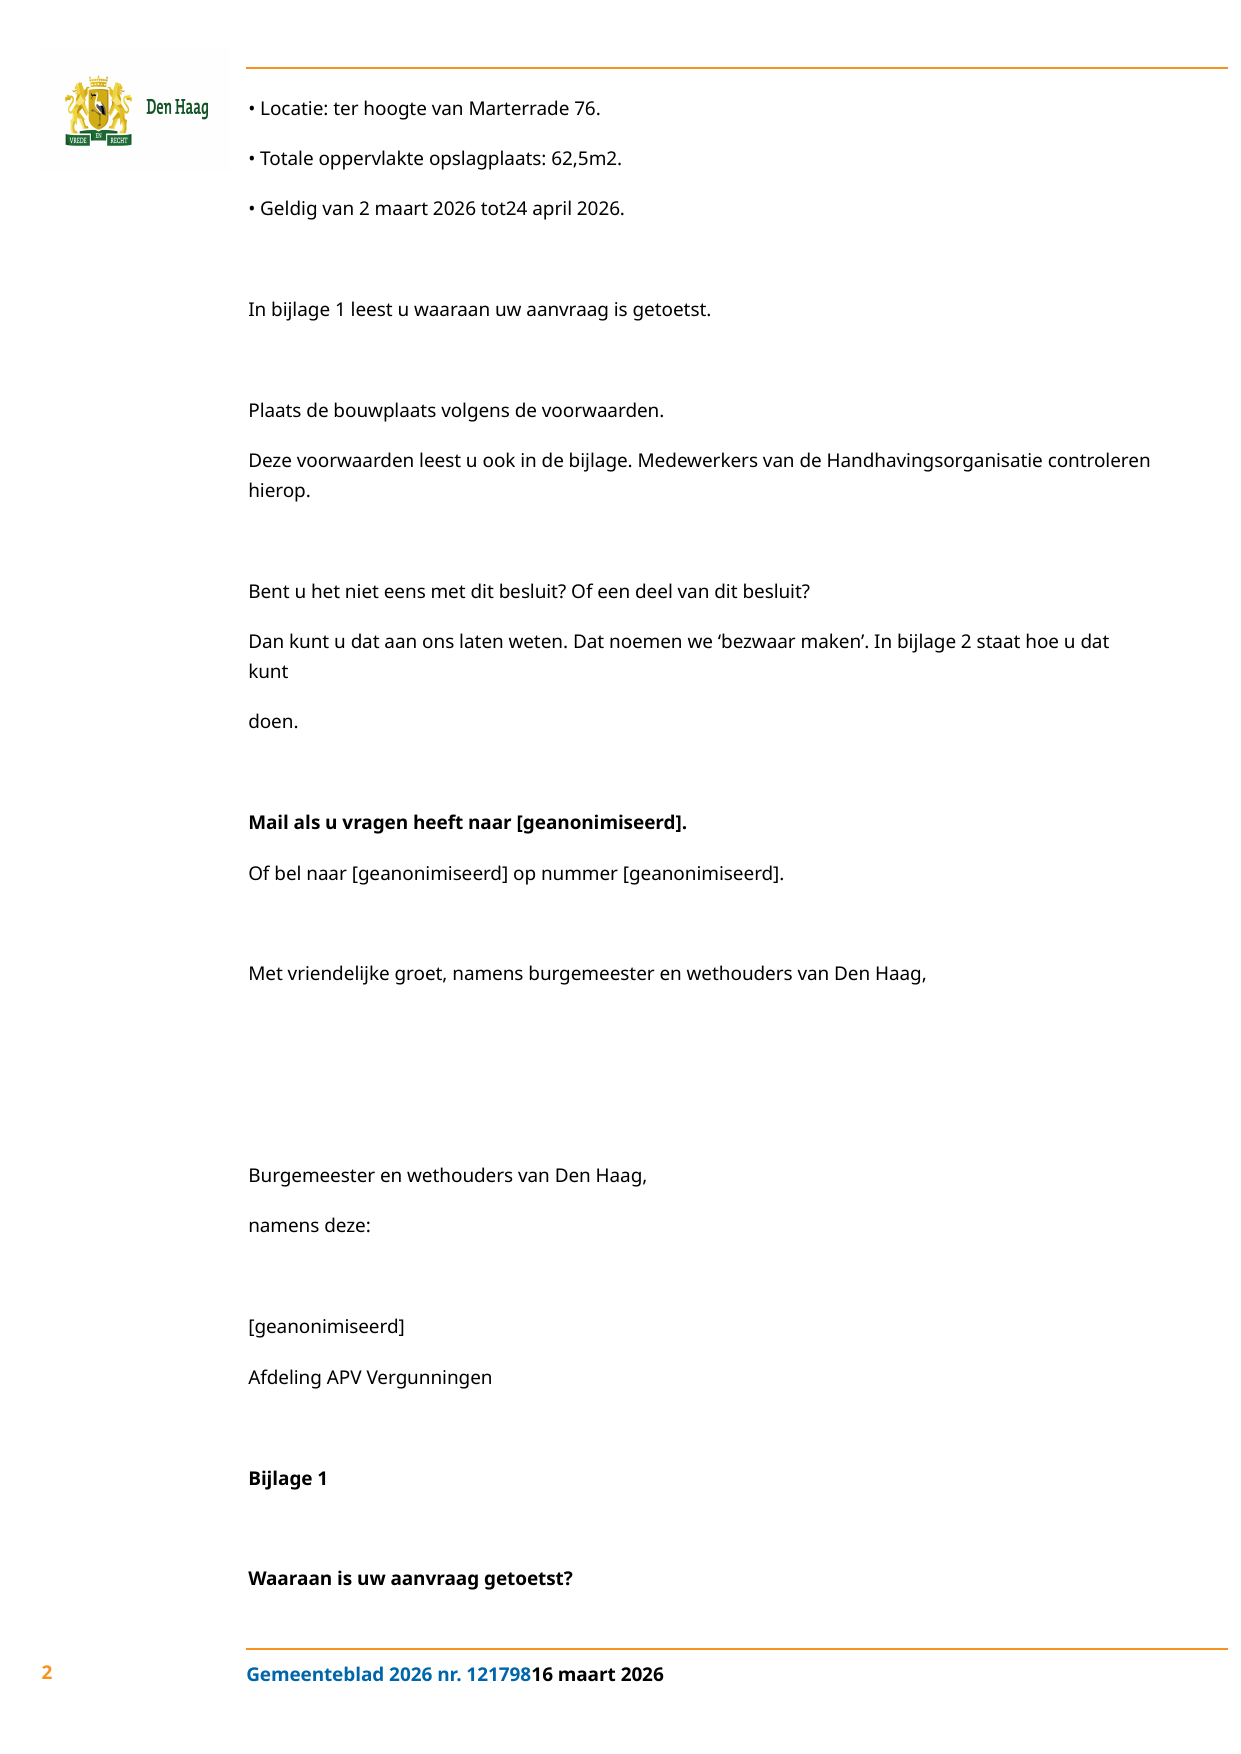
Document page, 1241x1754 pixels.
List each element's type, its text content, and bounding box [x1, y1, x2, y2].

text Afdeling APV Vergunningen [248, 1364, 1152, 1390]
text • Geldig van 2 maart 2026 tot24 april 2026. [248, 196, 1152, 221]
text Met vriendelijke groet, namens burgemeester en wethouders van Den Haag, [248, 961, 1152, 986]
picture [41, 47, 231, 172]
text Plaats de bouwplaats volgens de voorwaarden. [248, 397, 1152, 423]
text Bijlage 1 [248, 1465, 1152, 1491]
text Bent u het niet eens met dit besluit? Of een deel van dit besluit? [248, 578, 1152, 604]
text Deze voorwaarden leest u ook in de bijlage. Medewerkers van de Handhavingsorganisatie controleren hierop. [248, 448, 1152, 503]
text Waaraan is uw aanvraag getoetst? [248, 1566, 1152, 1591]
text Of bel naar [geanonimiseerd] op nummer [geanonimiseerd]. [248, 860, 1152, 886]
text Mail als u vragen heeft naar [geanonimiseerd]. [248, 809, 1152, 835]
text doen. [248, 708, 1152, 734]
text • Totale oppervlakte opslagplaats: 62,5m2. [248, 145, 1152, 171]
text Burgemeester en wethouders van Den Haag, [248, 1162, 1152, 1188]
text namens deze: [248, 1213, 1152, 1238]
text Dan kunt u dat aan ons laten weten. Dat noemen we ‘bezwaar maken’. In bijlage 2 staat hoe u dat kunt [248, 628, 1152, 684]
text • Locatie: ter hoogte van Marterrade 76. [248, 95, 1152, 121]
text [geanonimiseerd] [248, 1313, 1152, 1339]
text In bijlage 1 leest u waaraan uw aanvraag is getoetst. [248, 296, 1152, 322]
